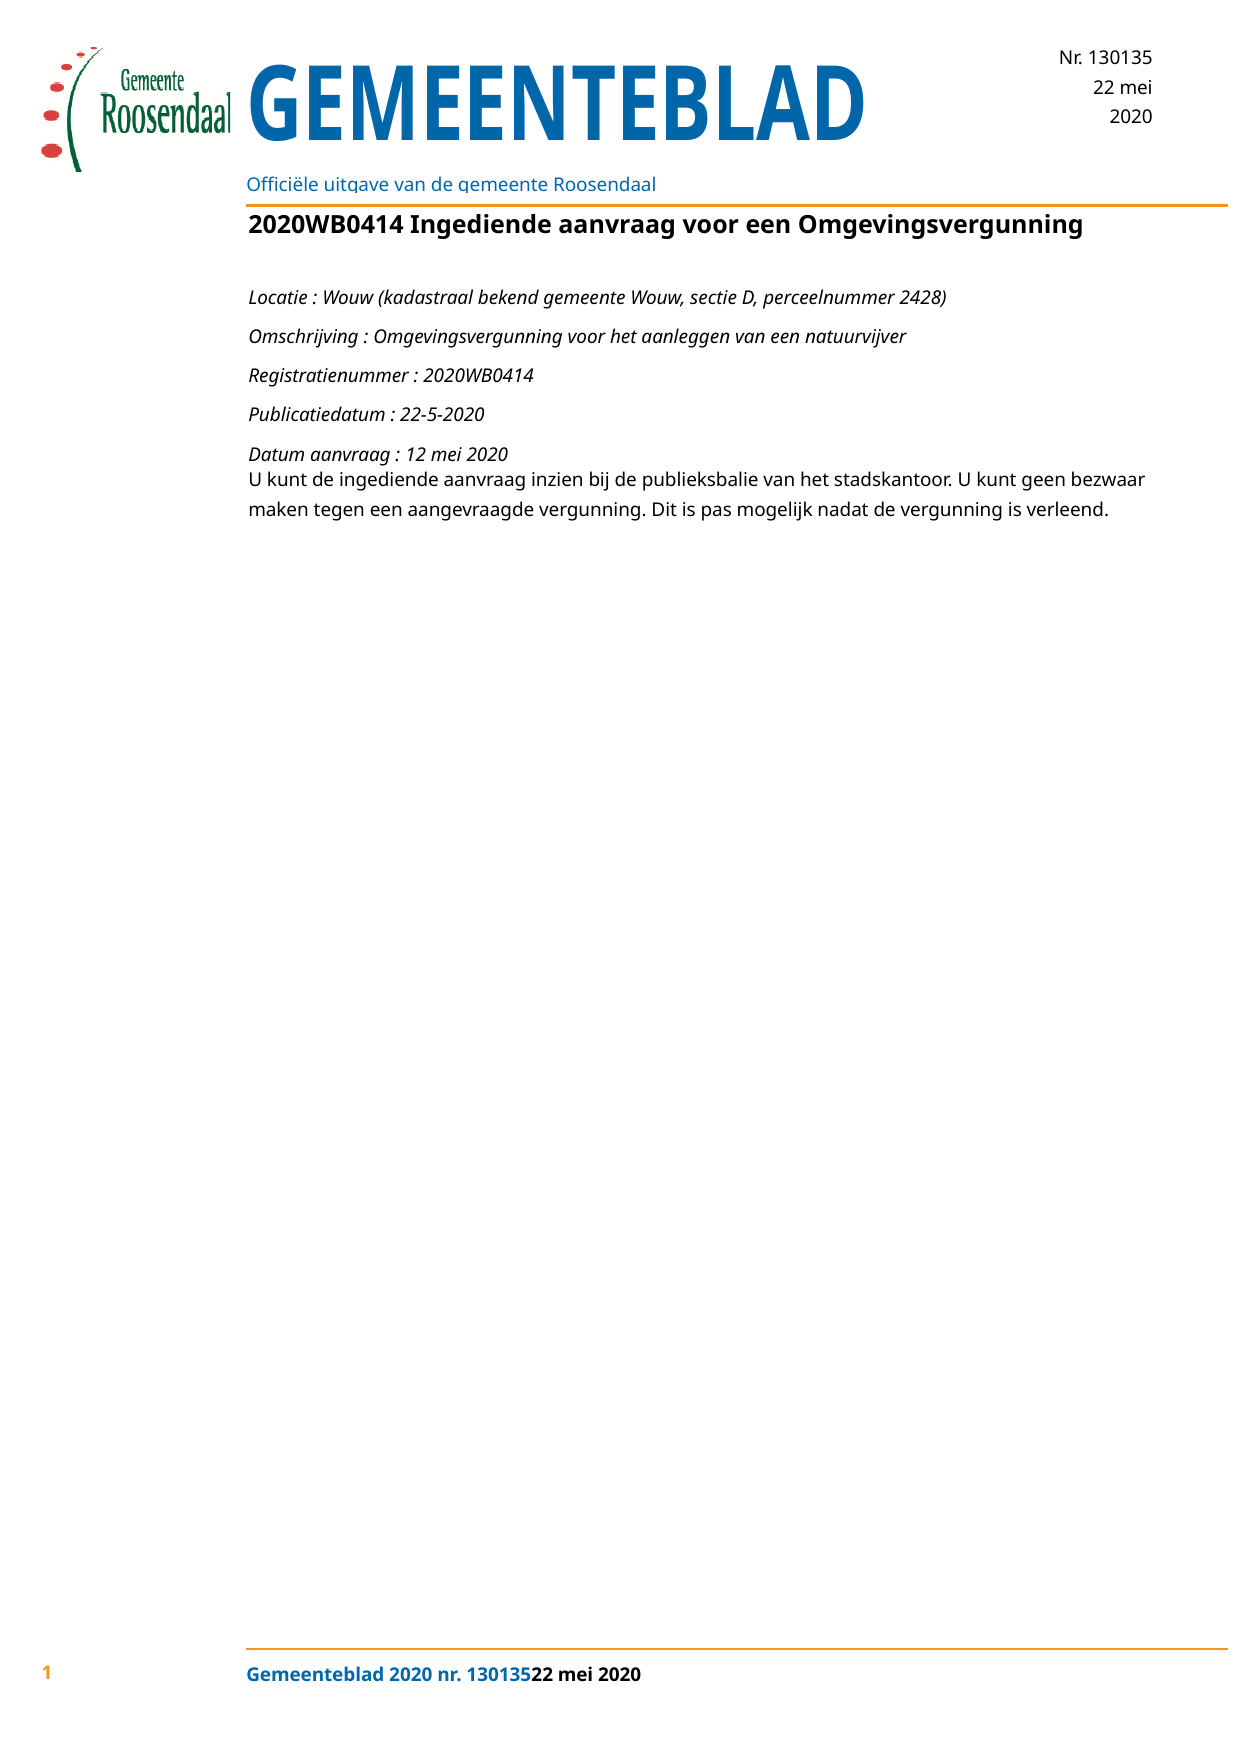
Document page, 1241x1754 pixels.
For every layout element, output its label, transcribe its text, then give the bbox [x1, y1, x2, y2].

text Registratienummer : 2020WB0414 [248, 362, 1152, 388]
picture [41, 47, 231, 172]
text 2020WB0414 Ingediende aanvraag voor een Omgevingsvergunning [248, 207, 1152, 241]
text Locatie : Wouw (kadastraal bekend gemeente Wouw, sectie D, perceelnummer 2428) [248, 284, 1152, 309]
text Datum aanvraag : 12 mei 2020 [248, 441, 1152, 467]
text Omschrijving : Omgevingsvergunning voor het aanleggen van een natuurvijver [248, 323, 1152, 349]
text U kunt de ingediende aanvraag inzien bij de publieksbalie van het stadskantoor. U kunt geen bezwaar maken tegen een aangevraagde vergunning. Dit is pas mogelijk nadat de vergunning is verleend. [248, 467, 1152, 522]
text Publicatiedatum : 22-5-2020 [248, 402, 1152, 427]
